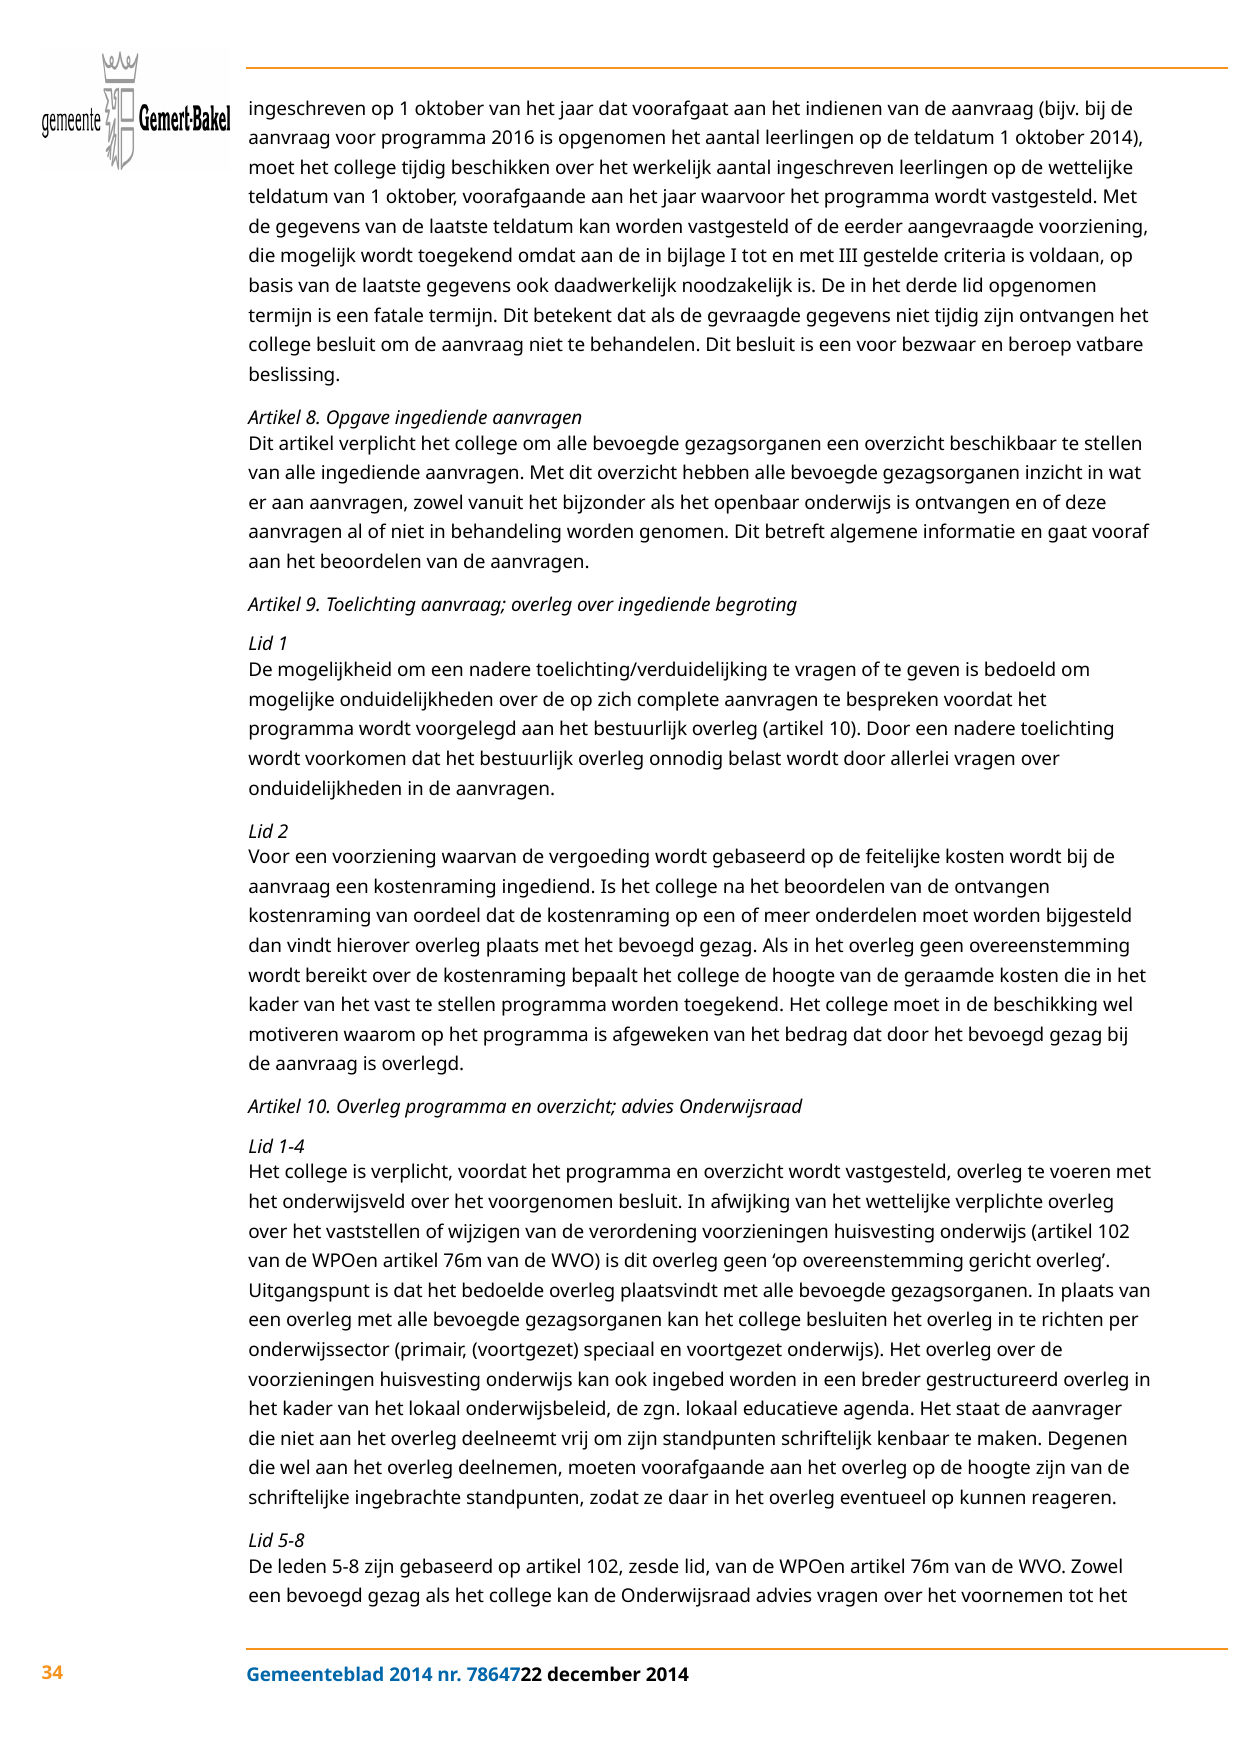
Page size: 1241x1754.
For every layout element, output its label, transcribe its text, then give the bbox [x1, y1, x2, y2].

text ingeschreven op 1 oktober van het jaar dat voorafgaat aan het indienen van de aanvraag (bijv. bij de aanvraag voor programma 2016 is opgenomen het aantal leerlingen op de teldatum 1 oktober 2014), moet het college tijdig beschikken over het werkelijk aantal ingeschreven leerlingen op de wettelijke teldatum van 1 oktober, voorafgaande aan het jaar waarvoor het programma wordt vastgesteld. Met de gegevens van de laatste teldatum kan worden vastgesteld of de eerder aangevraagde voorziening, die mogelijk wordt toegekend omdat aan de in bijlage I tot en met III gestelde criteria is voldaan, op basis van de laatste gegevens ook daadwerkelijk noodzakelijk is. De in het derde lid opgenomen termijn is een fatale termijn. Dit betekent dat als de gevraagde gegevens niet tijdig zijn ontvangen het college besluit om de aanvraag niet te behandelen. Dit besluit is een voor bezwaar en beroep vatbare beslissing. [248, 95, 1152, 387]
text Lid 1 [248, 631, 1152, 656]
text De leden 5-8 zijn gebaseerd op artikel 102, zesde lid, van de WPOen artikel 76m van de WVO. Zowel een bevoegd gezag als het college kan de Onderwijsraad advies vragen over het voornemen tot het [248, 1553, 1152, 1608]
text Artikel 8. Opgave ingediende aanvragen [248, 404, 1152, 430]
text Dit artikel verplicht het college om alle bevoegde gezagsorganen een overzicht beschikbaar te stellen van alle ingediende aanvragen. Met dit overzicht hebben alle bevoegde gezagsorganen inzicht in wat er aan aanvragen, zowel vanuit het bijzonder als het openbaar onderwijs is ontvangen en of deze aanvragen al of niet in behandeling worden genomen. Dit betreft algemene informatie en gaat vooraf aan het beoordelen van de aanvragen. [248, 430, 1152, 574]
text Lid 1-4 [248, 1133, 1152, 1159]
text De mogelijkheid om een nadere toelichting/verduidelijking te vragen of te geven is bedoeld om mogelijke onduidelijkheden over de op zich complete aanvragen te bespreken voordat het programma wordt voorgelegd aan het bestuurlijk overleg (artikel 10). Door een nadere toelichting wordt voorkomen dat het bestuurlijk overleg onnodig belast wordt door allerlei vragen over onduidelijkheden in de aanvragen. [248, 656, 1152, 800]
text Artikel 10. Overleg programma en overzicht; advies Onderwijsraad [248, 1094, 1152, 1119]
text Lid 2 [248, 818, 1152, 843]
text Lid 5-8 [248, 1527, 1152, 1553]
text Artikel 9. Toelichting aanvraag; overleg over ingediende begroting [248, 591, 1152, 617]
text Het college is verplicht, voordat het programma en overzicht wordt vastgesteld, overleg te voeren met het onderwijsveld over het voorgenomen besluit. In afwijking van het wettelijke verplichte overleg over het vaststellen of wijzigen van de verordening voorzieningen huisvesting onderwijs (artikel 102 van de WPOen artikel 76m van de WVO) is dit overleg geen ‘op overeenstemming gericht overleg’. Uitgangspunt is dat het bedoelde overleg plaatsvindt met alle bevoegde gezagsorganen. In plaats van een overleg met alle bevoegde gezagsorganen kan het college besluiten het overleg in te richten per onderwijssector (primair, (voortgezet) speciaal en voortgezet onderwijs). Het overleg over de voorzieningen huisvesting onderwijs kan ook ingebed worden in een breder gestructureerd overleg in het kader van het lokaal onderwijsbeleid, de zgn. lokaal educatieve agenda. Het staat de aanvrager die niet aan het overleg deelneemt vrij om zijn standpunten schriftelijk kenbaar te maken. Degenen die wel aan het overleg deelnemen, moeten voorafgaande aan het overleg op de hoogte zijn van de schriftelijke ingebrachte standpunten, zodat ze daar in het overleg eventueel op kunnen reageren. [248, 1159, 1152, 1510]
text Voor een voorziening waarvan de vergoeding wordt gebaseerd op de feitelijke kosten wordt bij de aanvraag een kostenraming ingediend. Is het college na het beoordelen van de ontvangen kostenraming van oordeel dat de kostenraming op een of meer onderdelen moet worden bijgesteld dan vindt hierover overleg plaats met het bevoegd gezag. Als in het overleg geen overeenstemming wordt bereikt over de kostenraming bepaalt het college de hoogte van de geraamde kosten die in het kader van het vast te stellen programma worden toegekend. Het college moet in de beschikking wel motiveren waarom op het programma is afgeweken van het bedrag dat door het bevoegd gezag bij de aanvraag is overlegd. [248, 843, 1152, 1076]
picture [41, 47, 231, 172]
